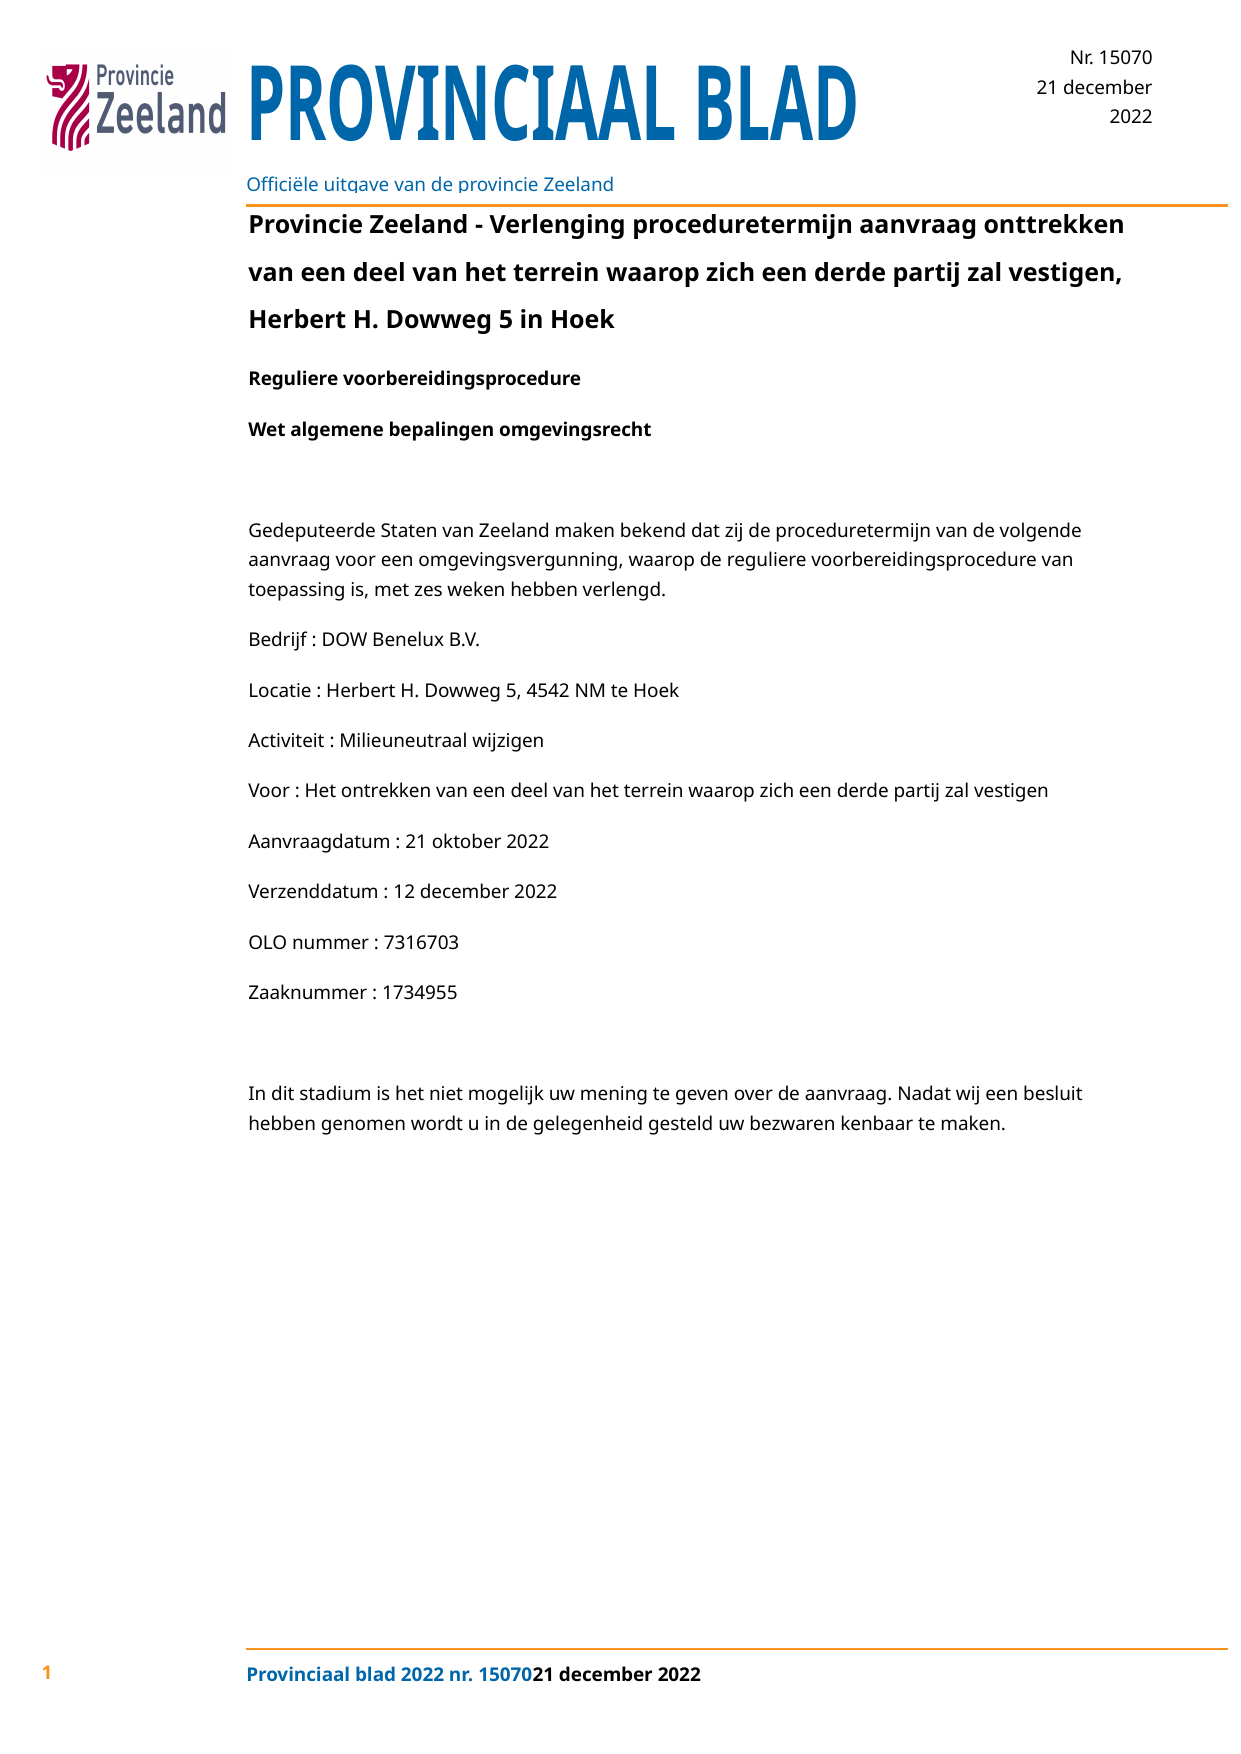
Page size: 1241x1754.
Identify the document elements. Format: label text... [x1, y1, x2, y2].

text Reguliere voorbereidingsprocedure [248, 366, 1152, 391]
text Voor : Het ontrekken van een deel van het terrein waarop zich een derde partij zal vestigen [248, 778, 1152, 803]
picture [41, 47, 231, 172]
text Gedeputeerde Staten van Zeeland maken bekend dat zij de proceduretermijn van de volgende aanvraag voor een omgevingsvergunning, waarop de reguliere voorbereidingsprocedure van toepassing is, met zes weken hebben verlengd. [248, 517, 1152, 602]
text Bedrijf : DOW Benelux B.V. [248, 626, 1152, 652]
text Zaaknummer : 1734955 [248, 979, 1152, 1005]
text Wet algemene bepalingen omgevingsrecht [248, 416, 1152, 442]
text Locatie : Herbert H. Dowweg 5, 4542 NM te Hoek [248, 677, 1152, 702]
text Aanvraagdatum : 21 oktober 2022 [248, 828, 1152, 854]
text Provincie Zeeland - Verlenging proceduretermijn aanvraag onttrekken van een deel van het terrein waarop zich een derde partij zal vestigen, Herbert H. Dowweg 5 in Hoek [248, 207, 1152, 336]
text In dit stadium is het niet mogelijk uw mening te geven over de aanvraag. Nadat wij een besluit hebben genomen wordt u in de gelegenheid gesteld uw bezwaren kenbaar te maken. [248, 1080, 1152, 1135]
text OLO nummer : 7316703 [248, 929, 1152, 954]
text Activiteit : Milieuneutraal wijzigen [248, 727, 1152, 753]
text Verzenddatum : 12 december 2022 [248, 878, 1152, 904]
